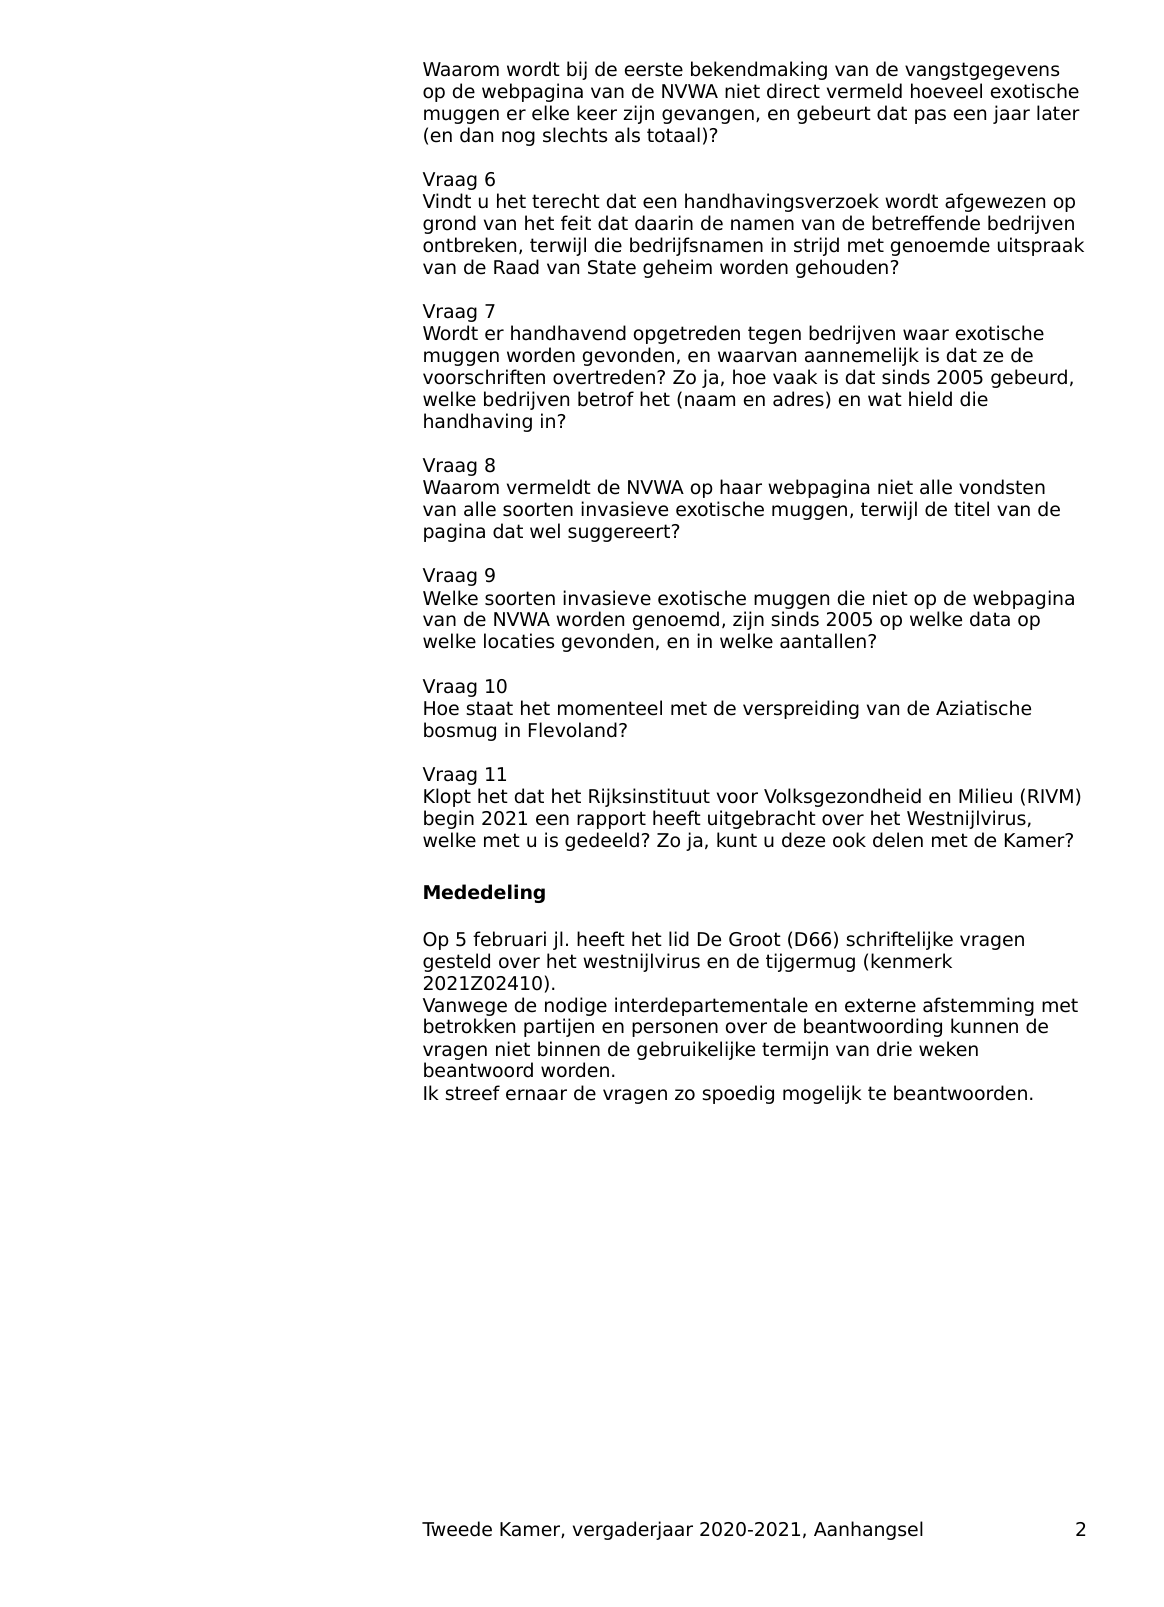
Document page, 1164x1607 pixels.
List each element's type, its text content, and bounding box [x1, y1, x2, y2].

text Klopt het dat het Rijksinstituut voor Volksgezondheid en Milieu (RIVM) begin 2021 een rapport heeft uitgebracht over het Westnijlvirus, welke met u is gedeeld? Zo ja, kunt u deze ook delen met de Kamer? [422, 786, 1087, 852]
text Vraag 7 [422, 301, 1087, 323]
text Vraag 9 [422, 565, 1087, 587]
text Vindt u het terecht dat een handhavingsverzoek wordt afgewezen op grond van het feit dat daarin de namen van de betreffende bedrijven ontbreken, terwijl die bedrijfsnamen in strijd met genoemde uitspraak van de Raad van State geheim worden gehouden? [422, 191, 1087, 279]
text Vraag 11 [422, 764, 1087, 786]
subtitle Mededeling [422, 882, 1087, 903]
text Ik streef ernaar de vragen zo spoedig mogelijk te beantwoorden. [422, 1082, 1087, 1104]
text Vraag 10 [422, 676, 1087, 697]
text Vraag 6 [422, 169, 1087, 191]
text Op 5 februari jl. heeft het lid De Groot (D66) schriftelijke vragen gesteld over het westnijlvirus en de tijgermug (kenmerk 2021Z02410). [422, 928, 1087, 994]
text Vraag 8 [422, 455, 1087, 477]
text Welke soorten invasieve exotische muggen die niet op de webpagina van de NVWA worden genoemd, zijn sinds 2005 op welke data op welke locaties gevonden, en in welke aantallen? [422, 587, 1087, 653]
text Waarom vermeldt de NVWA op haar webpagina niet alle vondsten van alle soorten invasieve exotische muggen, terwijl de titel van de pagina dat wel suggereert? [422, 477, 1087, 543]
text Vanwege de nodige interdepartementale en externe afstemming met betrokken partijen en personen over de beantwoording kunnen de vragen niet binnen de gebruikelijke termijn van drie weken beantwoord worden. [422, 994, 1087, 1082]
text Hoe staat het momenteel met de verspreiding van de Aziatische bosmug in Flevoland? [422, 697, 1087, 741]
text Waarom wordt bij de eerste bekendmaking van de vangstgegevens op de webpagina van de NVWA niet direct vermeld hoeveel exotische muggen er elke keer zijn gevangen, en gebeurt dat pas een jaar later (en dan nog slechts als totaal)? [422, 59, 1087, 147]
text Wordt er handhavend opgetreden tegen bedrijven waar exotische muggen worden gevonden, en waarvan aannemelijk is dat ze de voorschriften overtreden? Zo ja, hoe vaak is dat sinds 2005 gebeurd, welke bedrijven betrof het (naam en adres) en wat hield die handhaving in? [422, 323, 1087, 433]
